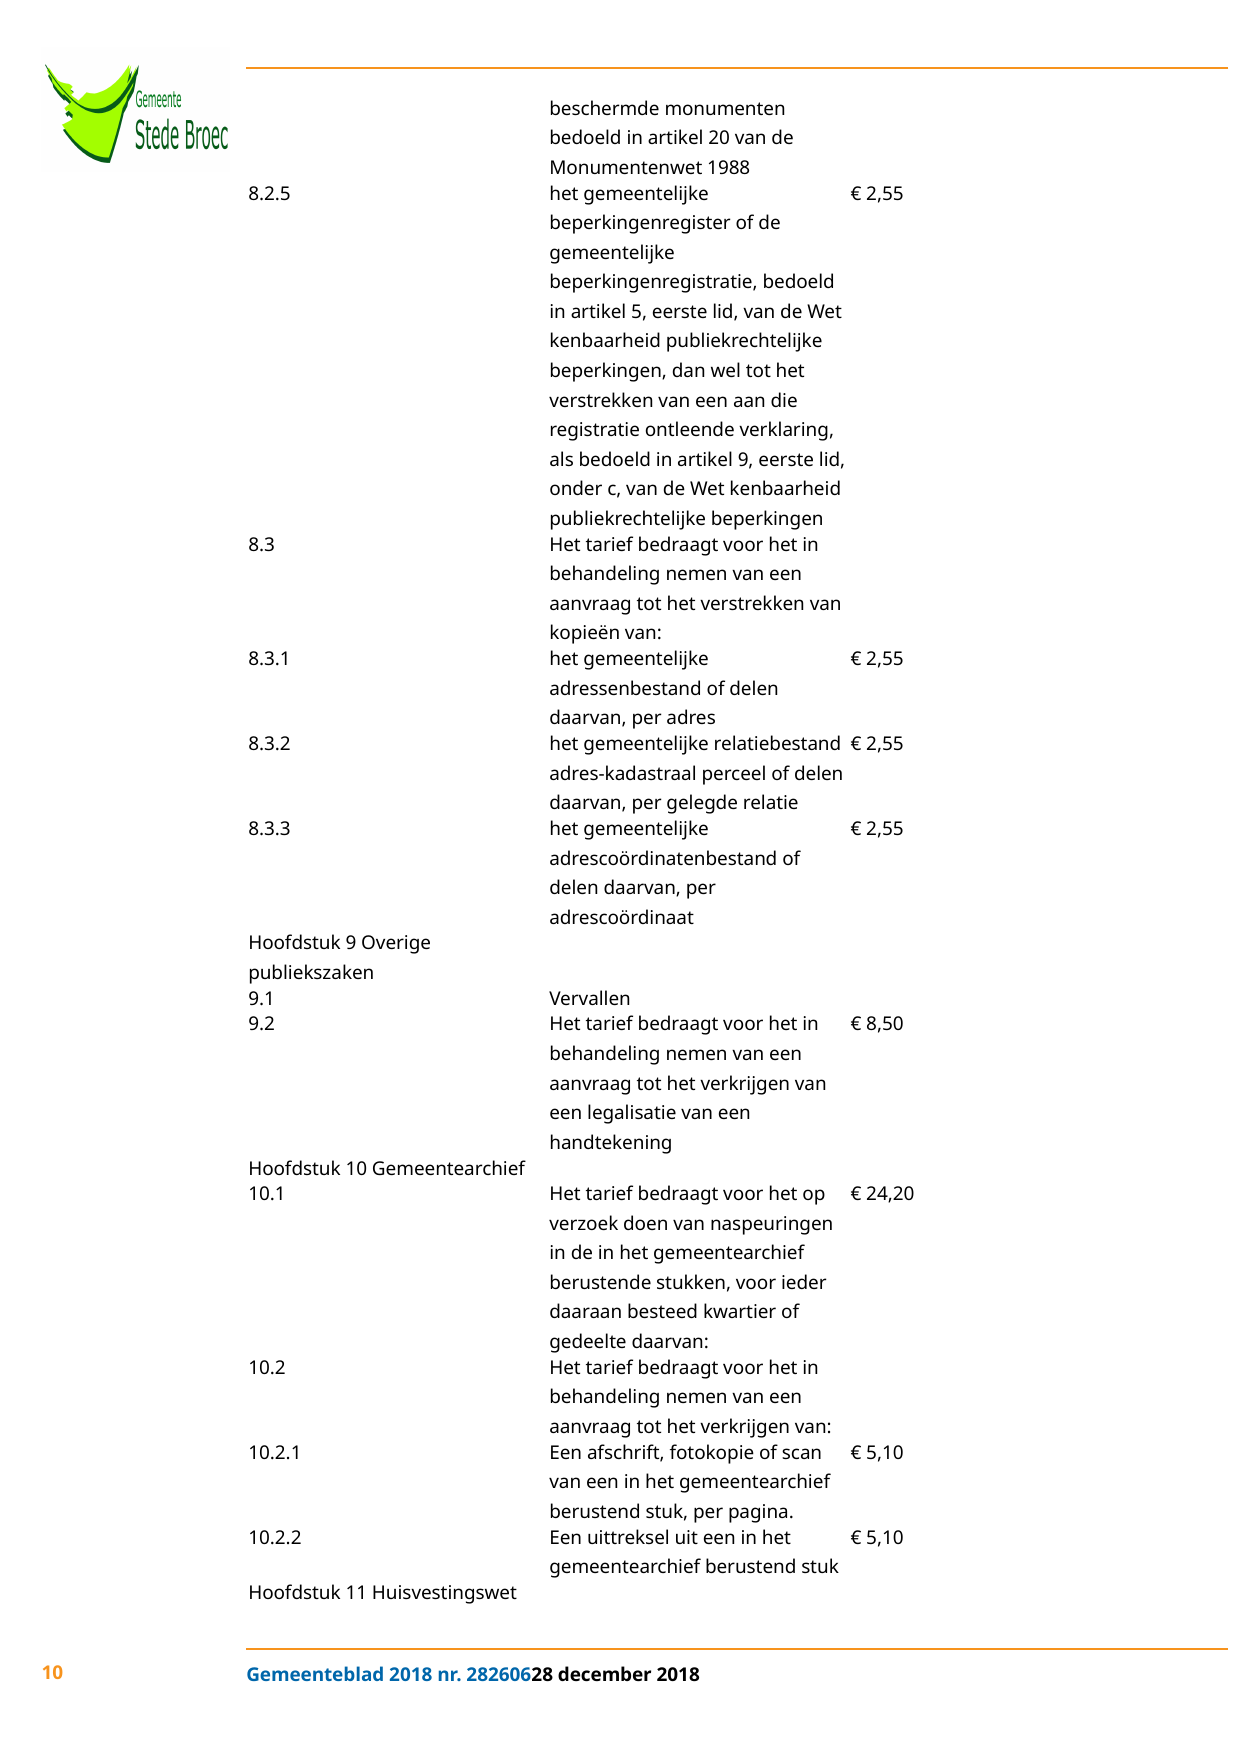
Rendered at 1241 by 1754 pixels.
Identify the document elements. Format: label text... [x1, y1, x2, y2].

table_cell 8.3 [248, 531, 549, 645]
table_cell [850, 985, 1152, 1011]
table_cell 9.2 [248, 1011, 549, 1155]
table_cell € 2,55 [850, 180, 1152, 531]
table_cell Een afschrift, fotokopie of scan van een in het gemeentearchief berustend stuk, per pagina. [549, 1439, 850, 1524]
table_cell 8.3.2 [248, 730, 549, 815]
table_cell het gemeentelijke beperkingenregister of de gemeentelijke beperkingenregistratie, bedoeld in artikel 5, eerste lid, van de Wet kenbaarheid publiekrechtelijke beperkingen, dan wel tot het verstrekken van een aan die registratie ontleende verklaring, als bedoeld in artikel 9, eerste lid, onder c, van de Wet kenbaarheid publiekrechtelijke beperkingen [549, 180, 850, 531]
table_cell Het tarief bedraagt voor het in behandeling nemen van een aanvraag tot het verstrekken van kopieën van: [549, 531, 850, 645]
table_cell € 5,10 [850, 1524, 1152, 1579]
table_cell € 2,55 [850, 730, 1152, 815]
table_cell Het tarief bedraagt voor het in behandeling nemen van een aanvraag tot het verkrijgen van een legalisatie van een handtekening [549, 1011, 850, 1155]
table_cell 10.2 [248, 1354, 549, 1439]
table_cell Het tarief bedraagt voor het in behandeling nemen van een aanvraag tot het verkrijgen van: [549, 1354, 850, 1439]
table_cell beschermde monumenten bedoeld in artikel 20 van de Monumentenwet 1988 [549, 95, 850, 180]
table_cell Hoofdstuk 10 Gemeentearchief [248, 1155, 549, 1180]
table_cell € 2,55 [850, 815, 1152, 929]
table_cell € 8,50 [850, 1011, 1152, 1155]
table_cell 8.3.3 [248, 815, 549, 929]
table_cell Het tarief bedraagt voor het op verzoek doen van naspeuringen in de in het gemeentearchief berustende stukken, voor ieder daaraan besteed kwartier of gedeelte daarvan: [549, 1180, 850, 1354]
table_cell [850, 1354, 1152, 1439]
table_cell € 2,55 [850, 645, 1152, 730]
table_cell Hoofdstuk 9 Overige publiekszaken [248, 930, 549, 985]
table_cell het gemeentelijke adressenbestand of delen daarvan, per adres [549, 645, 850, 730]
table_cell Hoofdstuk 11 Huisvestingswet [248, 1579, 549, 1605]
table_cell 10.1 [248, 1180, 549, 1354]
table_cell 8.2.5 [248, 180, 549, 531]
picture [41, 47, 231, 172]
table_cell € 5,10 [850, 1439, 1152, 1524]
table_cell Vervallen [549, 985, 850, 1011]
table_cell 10.2.1 [248, 1439, 549, 1524]
table_cell [248, 95, 549, 180]
table_cell 10.2.2 [248, 1524, 549, 1579]
table_cell 8.3.1 [248, 645, 549, 730]
table_cell € 24,20 [850, 1180, 1152, 1354]
table_cell Een uittreksel uit een in het gemeentearchief berustend stuk [549, 1524, 850, 1579]
table_cell het gemeentelijke adrescoördinatenbestand of delen daarvan, per adrescoördinaat [549, 815, 850, 929]
table_cell 9.1 [248, 985, 549, 1011]
table_cell [850, 531, 1152, 645]
table_cell het gemeentelijke relatiebestand adres-kadastraal perceel of delen daarvan, per gelegde relatie [549, 730, 850, 815]
table_cell [850, 95, 1152, 180]
